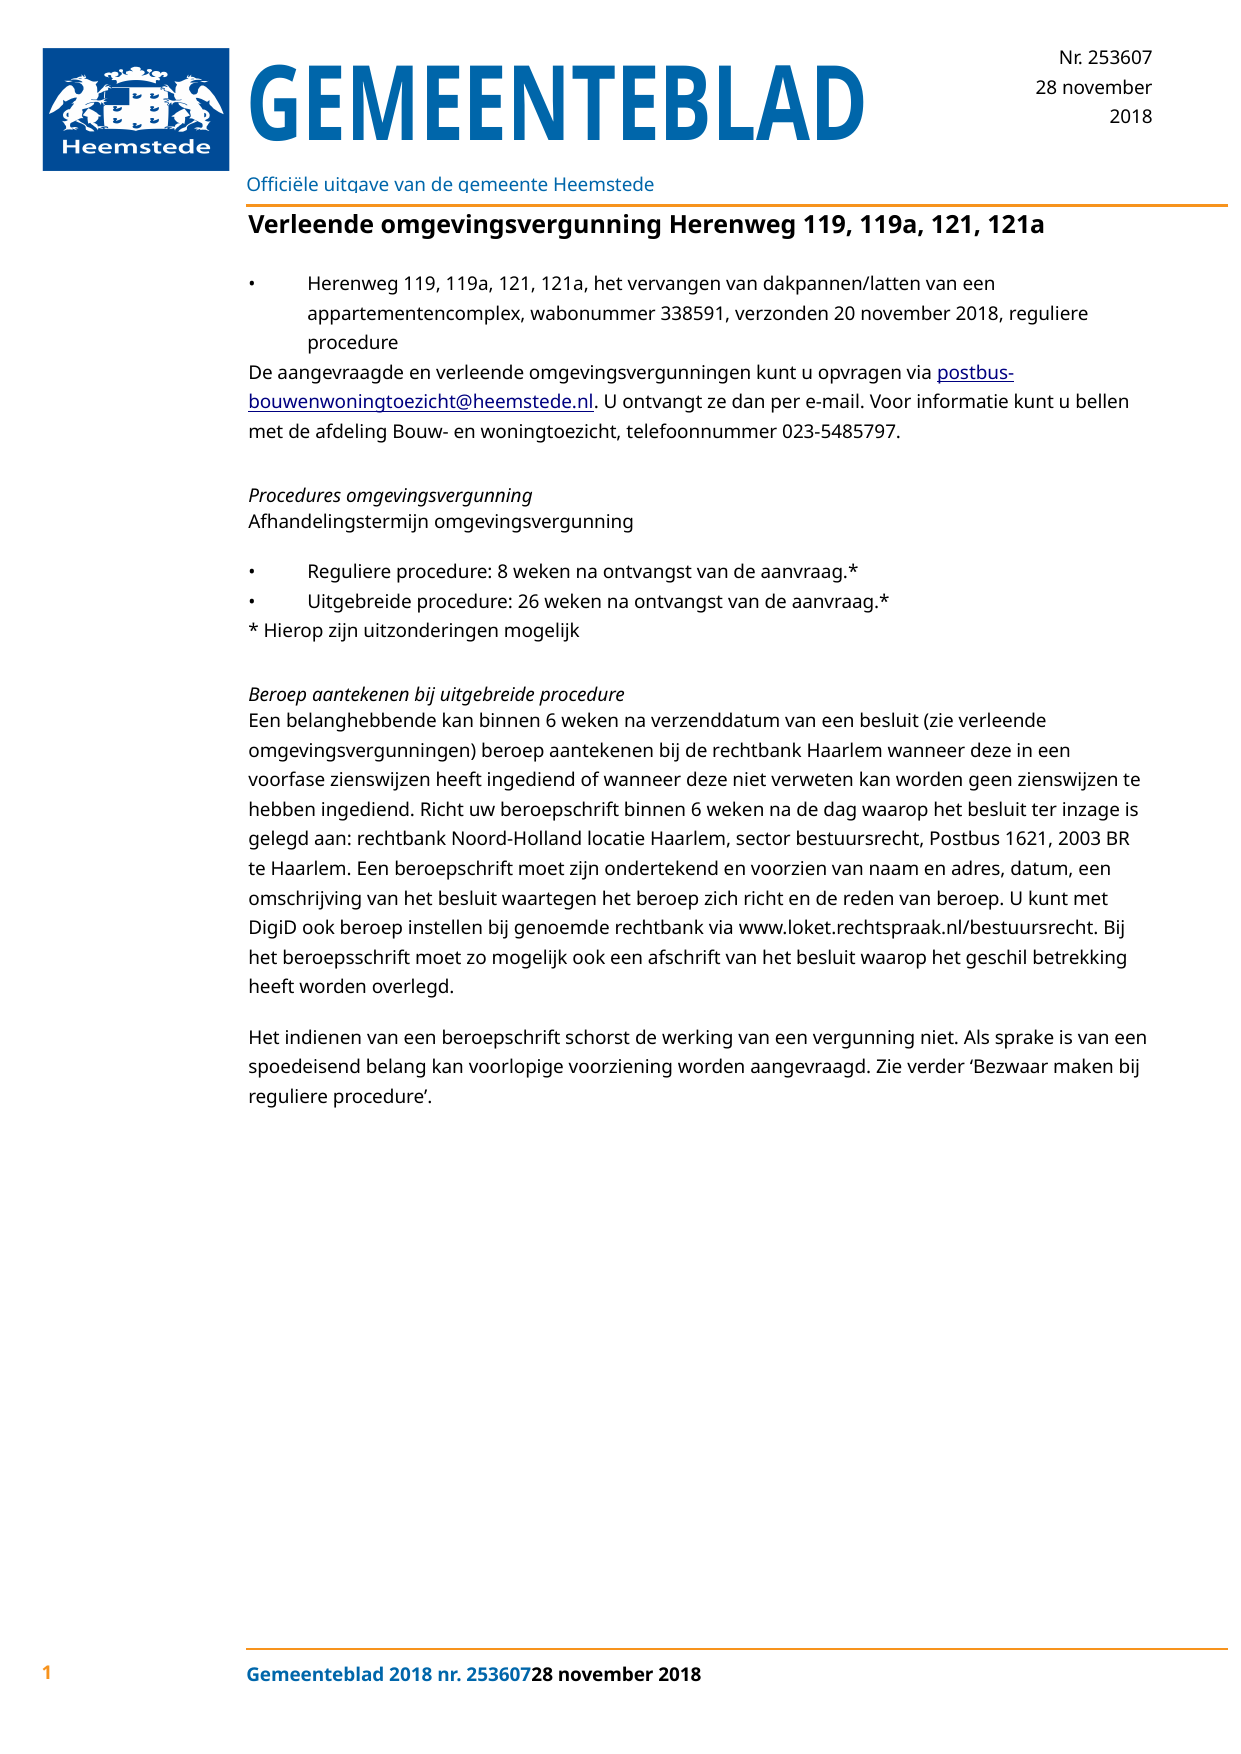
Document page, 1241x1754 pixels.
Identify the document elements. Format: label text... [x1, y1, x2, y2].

text De aangevraagde en verleende omgevingsvergunningen kunt u opvragen via postbus-bouwenwoningtoezicht@heemstede.nl. U ontvangt ze dan per e-mail. Voor informatie kunt u bellen met de afdeling Bouw- en woningtoezicht, telefoonnummer 023-5485797. [248, 359, 1152, 444]
text Een belanghebbende kan binnen 6 weken na verzenddatum van een besluit (zie verleende omgevingsvergunningen) beroep aantekenen bij de rechtbank Haarlem wanneer deze in een voorfase zienswijzen heeft ingediend of wanneer deze niet verweten kan worden geen zienswijzen te hebben ingediend. Richt uw beroepschrift binnen 6 weken na de dag waarop het besluit ter inzage is gelegd aan: rechtbank Noord-Holland locatie Haarlem, sector bestuursrecht, Postbus 1621, 2003 BR te Haarlem. Een beroepschrift moet zijn ondertekend en voorzien van naam en adres, datum, een omschrijving van het besluit waartegen het beroep zich richt en de reden van beroep. U kunt met DigiD ook beroep instellen bij genoemde rechtbank via www.loket.rechtspraak.nl/bestuursrecht. Bij het beroepsschrift moet zo mogelijk ook een afschrift van het besluit waarop het geschil betrekking heeft worden overlegd. [248, 707, 1152, 999]
text Het indienen van een beroepschrift schorst de werking van een vergunning niet. Als sprake is van een spoedeisend belang kan voorlopige voorziening worden aangevraagd. Zie verder ‘Bezwaar maken bij reguliere procedure’. [248, 1024, 1152, 1109]
list Herenweg 119, 119a, 121, 121a, het vervangen van dakpannen/latten van een appartementencomplex, wabonummer 338591, verzonden 20 november 2018, reguliere procedure [248, 270, 1152, 355]
text Beroep aantekenen bij uitgebreide procedure [248, 681, 1152, 707]
text Verleende omgevingsvergunning Herenweg 119, 119a, 121, 121a [248, 207, 1152, 241]
text * Hierop zijn uitzonderingen mogelijk [248, 617, 1152, 643]
picture [41, 47, 231, 172]
list Uitgebreide procedure: 26 weken na ontvangst van de aanvraag.* [248, 588, 1152, 614]
text Afhandelingstermijn omgevingsvergunning [248, 508, 1152, 534]
text Procedures omgevingsvergunning [248, 482, 1152, 508]
list Reguliere procedure: 8 weken na ontvangst van de aanvraag.* [248, 558, 1152, 584]
